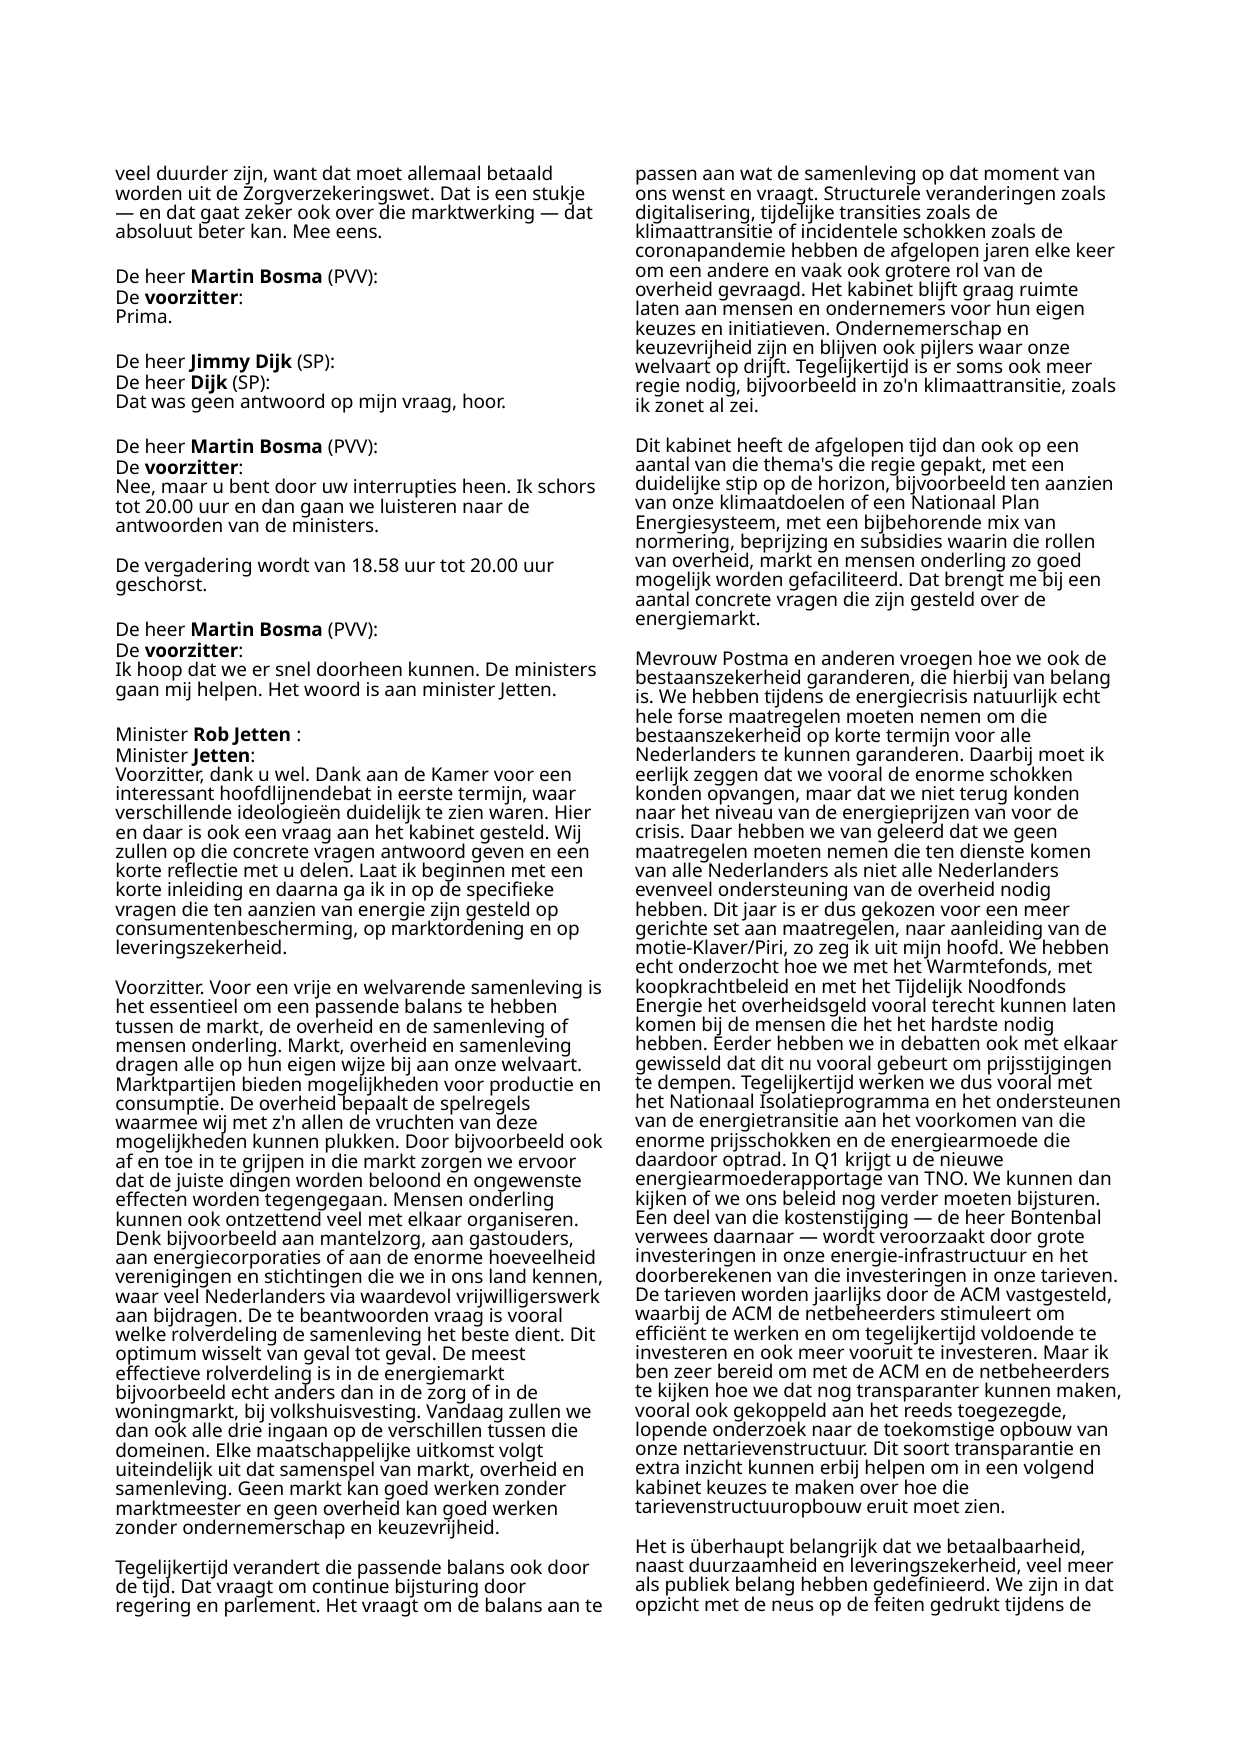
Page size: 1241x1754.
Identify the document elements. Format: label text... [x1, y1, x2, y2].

text veel duurder zijn, want dat moet allemaal betaald worden uit de Zorgverzekeringswet. Dat is een stukje — en dat gaat zeker ook over die marktwerking — dat absoluut beter kan. Mee eens. [115, 165, 605, 242]
text Nee, maar u bent door uw interrupties heen. Ik schors tot 20.00 uur en dan gaan we luisteren naar de antwoorden van de ministers. [115, 478, 605, 536]
text De heer Martin Bosma (PVV): [115, 616, 605, 642]
text Prima. [115, 308, 605, 327]
text Voorzitter, dank u wel. Dank aan de Kamer voor een interessant hoofdlijnendebat in eerste termijn, waar verschillende ideologieën duidelijk te zien waren. Hier en daar is ook een vraag aan het kabinet gesteld. Wij zullen op die concrete vragen antwoord geven en een korte reflectie met u delen. Laat ik beginnen met een korte inleiding en daarna ga ik in op de specifieke vragen die ten aanzien van energie zijn gesteld op consumentenbescherming, op marktordening en op leveringszekerheid. [115, 766, 605, 958]
text Het is überhaupt belangrijk dat we betaalbaarheid, naast duurzaamheid en leveringszekerheid, veel meer als publiek belang hebben gedefinieerd. We zijn in dat opzicht met de neus op de feiten gedrukt tijdens de [635, 1538, 1125, 1615]
text De heer Martin Bosma (PVV): [115, 433, 605, 459]
text Voorzitter. Voor een vrije en welvarende samenleving is het essentieel om een passende balans te hebben tussen de markt, de overheid en de samenleving of mensen onderling. Markt, overheid en samenleving dragen alle op hun eigen wijze bij aan onze welvaart. Marktpartijen bieden mogelijkheden voor productie en consumptie. De overheid bepaalt de spelregels waarmee wij met z'n allen de vruchten van deze mogelijkheden kunnen plukken. Door bijvoorbeeld ook af en toe in te grijpen in die markt zorgen we ervoor dat de juiste dingen worden beloond en ongewenste effecten worden tegengegaan. Mensen onderling kunnen ook ontzettend veel met elkaar organiseren. Denk bijvoorbeeld aan mantelzorg, aan gastouders, aan energiecorporaties of aan de enorme hoeveelheid verenigingen en stichtingen die we in ons land kennen, waar veel Nederlanders via waardevol vrijwilligerswerk aan bijdragen. De te beantwoorden vraag is vooral welke rolverdeling de samenleving het beste dient. Dit optimum wisselt van geval tot geval. De meest effectieve rolverdeling is in de energiemarkt bijvoorbeeld echt anders dan in de zorg of in de woningmarkt, bij volkshuisvesting. Vandaag zullen we dan ook alle drie ingaan op de verschillen tussen die domeinen. Elke maatschappelijke uitkomst volgt uiteindelijk uit dat samenspel van markt, overheid en samenleving. Geen markt kan goed werken zonder marktmeester en geen overheid kan goed werken zonder ondernemerschap en keuzevrijheid. [115, 979, 605, 1538]
text Dat was geen antwoord op mijn vraag, hoor. [115, 393, 605, 413]
text Dit kabinet heeft de afgelopen tijd dan ook op een aantal van die thema's die regie gepakt, met een duidelijke stip op de horizon, bijvoorbeeld ten aanzien van onze klimaatdoelen of een Nationaal Plan Energiesysteem, met een bijbehorende mix van normering, beprijzing en subsidies waarin die rollen van overheid, markt en mensen onderling zo goed mogelijk worden gefaciliteerd. Dat brengt me bij een aantal concrete vragen die zijn gesteld over de energiemarkt. [635, 437, 1125, 629]
text De heer Dijk (SP): [115, 374, 605, 393]
text De voorzitter: [115, 289, 605, 308]
text passen aan wat de samenleving op dat moment van ons wenst en vraagt. Structurele veranderingen zoals digitalisering, tijdelijke transities zoals de klimaattransitie of incidentele schokken zoals de coronapandemie hebben de afgelopen jaren elke keer om een andere en vaak ook grotere rol van de overheid gevraagd. Het kabinet blijft graag ruimte laten aan mensen en ondernemers voor hun eigen keuzes en initiatieven. Ondernemerschap en keuzevrijheid zijn en blijven ook pijlers waar onze welvaart op drijft. Tegelijkertijd is er soms ook meer regie nodig, bijvoorbeeld in zo'n klimaattransitie, zoals ik zonet al zei. [635, 165, 1125, 416]
text De heer Martin Bosma (PVV): [115, 263, 605, 289]
text De heer Jimmy Dijk (SP): [115, 348, 605, 374]
text Ik hoop dat we er snel doorheen kunnen. De ministers gaan mij helpen. Het woord is aan minister Jetten. [115, 661, 605, 700]
text De vergadering wordt van 18.58 uur tot 20.00 uur geschorst. [115, 557, 605, 596]
text Minister Rob Jetten : [115, 721, 605, 747]
text Minister Jetten: [115, 747, 605, 766]
text De voorzitter: [115, 642, 605, 661]
text De voorzitter: [115, 459, 605, 478]
text Tegelijkertijd verandert die passende balans ook door de tijd. Dat vraagt om continue bijsturing door regering en parlement. Het vraagt om de balans aan te [115, 1559, 605, 1617]
text Mevrouw Postma en anderen vroegen hoe we ook de bestaanszekerheid garanderen, die hierbij van belang is. We hebben tijdens de energiecrisis natuurlijk echt hele forse maatregelen moeten nemen om die bestaanszekerheid op korte termijn voor alle Nederlanders te kunnen garanderen. Daarbij moet ik eerlijk zeggen dat we vooral de enorme schokken konden opvangen, maar dat we niet terug konden naar het niveau van de energieprijzen van voor de crisis. Daar hebben we van geleerd dat we geen maatregelen moeten nemen die ten dienste komen van alle Nederlanders als niet alle Nederlanders evenveel ondersteuning van de overheid nodig hebben. Dit jaar is er dus gekozen voor een meer gerichte set aan maatregelen, naar aanleiding van de motie-Klaver/Piri, zo zeg ik uit mijn hoofd. We hebben echt onderzocht hoe we met het Warmtefonds, met koopkrachtbeleid en met het Tijdelijk Noodfonds Energie het overheidsgeld vooral terecht kunnen laten komen bij de mensen die het het hardste nodig hebben. Eerder hebben we in debatten ook met elkaar gewisseld dat dit nu vooral gebeurt om prijsstijgingen te dempen. Tegelijkertijd werken we dus vooral met het Nationaal Isolatieprogramma en het ondersteunen van de energietransitie aan het voorkomen van die enorme prijsschokken en de energiearmoede die daardoor optrad. In Q1 krijgt u de nieuwe energiearmoederapportage van TNO. We kunnen dan kijken of we ons beleid nog verder moeten bijsturen. Een deel van die kostenstijging — de heer Bontenbal verwees daarnaar — wordt veroorzaakt door grote investeringen in onze energie-infrastructuur en het doorberekenen van die investeringen in onze tarieven. De tarieven worden jaarlijks door de ACM vastgesteld, waarbij de ACM de netbeheerders stimuleert om efficiënt te werken en om tegelijkertijd voldoende te investeren en ook meer vooruit te investeren. Maar ik ben zeer bereid om met de ACM en de netbeheerders te kijken hoe we dat nog transparanter kunnen maken, vooral ook gekoppeld aan het reeds toegezegde, lopende onderzoek naar de toekomstige opbouw van onze nettarievenstructuur. Dit soort transparantie en extra inzicht kunnen erbij helpen om in een volgend kabinet keuzes te maken over hoe die tarievenstructuuropbouw eruit moet zien. [635, 650, 1125, 1517]
